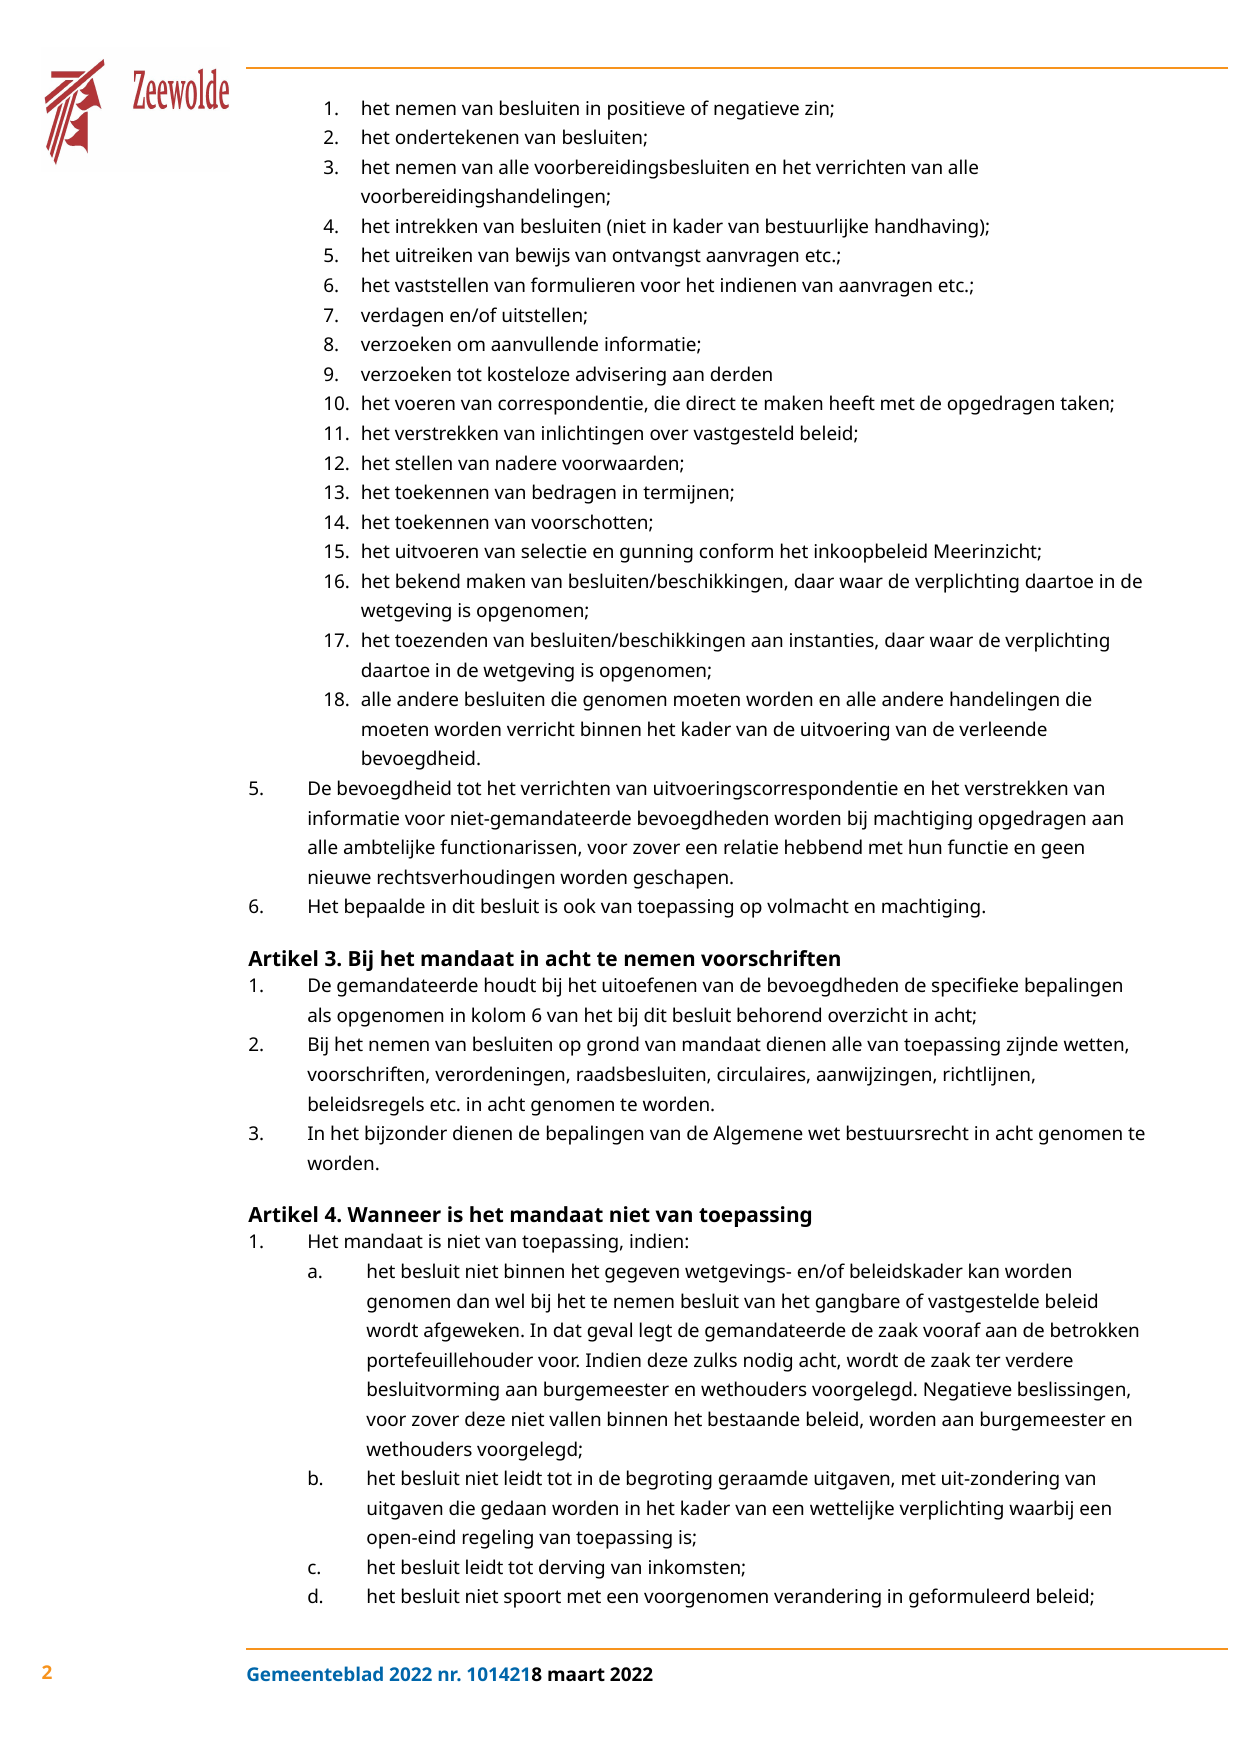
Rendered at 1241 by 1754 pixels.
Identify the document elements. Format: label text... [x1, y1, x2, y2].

list het vaststellen van formulieren voor het indienen van aanvragen etc.; [323, 272, 1152, 298]
list Het bepaalde in dit besluit is ook van toepassing op volmacht en machtiging. [248, 893, 1152, 919]
text Artikel 4. Wanneer is het mandaat niet van toepassing [248, 1200, 1152, 1229]
list verzoeken tot kosteloze advisering aan derden [323, 361, 1152, 387]
list het bekend maken van besluiten/beschikkingen, daar waar de verplichting daartoe in de wetgeving is opgenomen; [323, 568, 1152, 623]
list het nemen van alle voorbereidingsbesluiten en het verrichten van alle voorbereidingshandelingen; [323, 154, 1152, 209]
list het besluit niet spoort met een voorgenomen verandering in geformuleerd beleid; [307, 1584, 1152, 1609]
list het voeren van correspondentie, die direct te maken heeft met de opgedragen taken; [323, 391, 1152, 416]
list alle andere besluiten die genomen moeten worden en alle andere handelingen die moeten worden verricht binnen het kader van de uitvoering van de verleende bevoegdheid. [323, 686, 1152, 771]
list het besluit leidt tot derving van inkomsten; [307, 1554, 1152, 1580]
list het nemen van besluiten in positieve of negatieve zin; [323, 95, 1152, 121]
list het ondertekenen van besluiten; [323, 124, 1152, 150]
list Bij het nemen van besluiten op grond van mandaat dienen alle van toepassing zijnde wetten, voorschriften, verordeningen, raadsbesluiten, circulaires, aanwijzingen, richtlijnen, beleidsregels etc. in acht genomen te worden. [248, 1032, 1152, 1116]
list verzoeken om aanvullende informatie; [323, 331, 1152, 357]
list In het bijzonder dienen de bepalingen van de Algemene wet bestuursrecht in acht genomen te worden. [248, 1120, 1152, 1176]
list De bevoegdheid tot het verrichten van uitvoeringscorrespondentie en het verstrekken van informatie voor niet-gemandateerde bevoegdheden worden bij machtiging opgedragen aan alle ambtelijke functionarissen, voor zover een relatie hebbend met hun functie en geen nieuwe rechtsverhoudingen worden geschapen. [248, 775, 1152, 890]
list het toezenden van besluiten/beschikkingen aan instanties, daar waar de verplichting daartoe in de wetgeving is opgenomen; [323, 627, 1152, 683]
list het verstrekken van inlichtingen over vastgesteld beleid; [323, 420, 1152, 446]
list De gemandateerde houdt bij het uitoefenen van de bevoegdheden de specifieke bepalingen als opgenomen in kolom 6 van het bij dit besluit behorend overzicht in acht; [248, 972, 1152, 1028]
picture [41, 47, 231, 172]
list het intrekken van besluiten (niet in kader van bestuurlijke handhaving); [323, 213, 1152, 239]
list het toekennen van bedragen in termijnen; [323, 479, 1152, 505]
list het toekennen van voorschotten; [323, 509, 1152, 535]
list het uitvoeren van selectie en gunning conform het inkoopbeleid Meerinzicht; [323, 538, 1152, 564]
text Artikel 3. Bij het mandaat in acht te nemen voorschriften [248, 944, 1152, 972]
list het stellen van nadere voorwaarden; [323, 450, 1152, 476]
list Het mandaat is niet van toepassing, indien: [248, 1229, 1152, 1254]
list verdagen en/of uitstellen; [323, 302, 1152, 328]
list het besluit niet leidt tot in de begroting geraamde uitgaven, met uit-zondering van uitgaven die gedaan worden in het kader van een wettelijke verplichting waarbij een open-eind regeling van toepassing is; [307, 1465, 1152, 1550]
list het uitreiken van bewijs van ontvangst aanvragen etc.; [323, 243, 1152, 268]
list het besluit niet binnen het gegeven wetgevings- en/of beleidskader kan worden genomen dan wel bij het te nemen besluit van het gangbare of vastgestelde beleid wordt afgeweken. In dat geval legt de gemandateerde de zaak vooraf aan de betrokken portefeuillehouder voor. Indien deze zulks nodig acht, wordt de zaak ter verdere besluitvorming aan burgemeester en wethouders voorgelegd. Negatieve beslissingen, voor zover deze niet vallen binnen het bestaande beleid, worden aan burgemeester en wethouders voorgelegd; [307, 1258, 1152, 1462]
